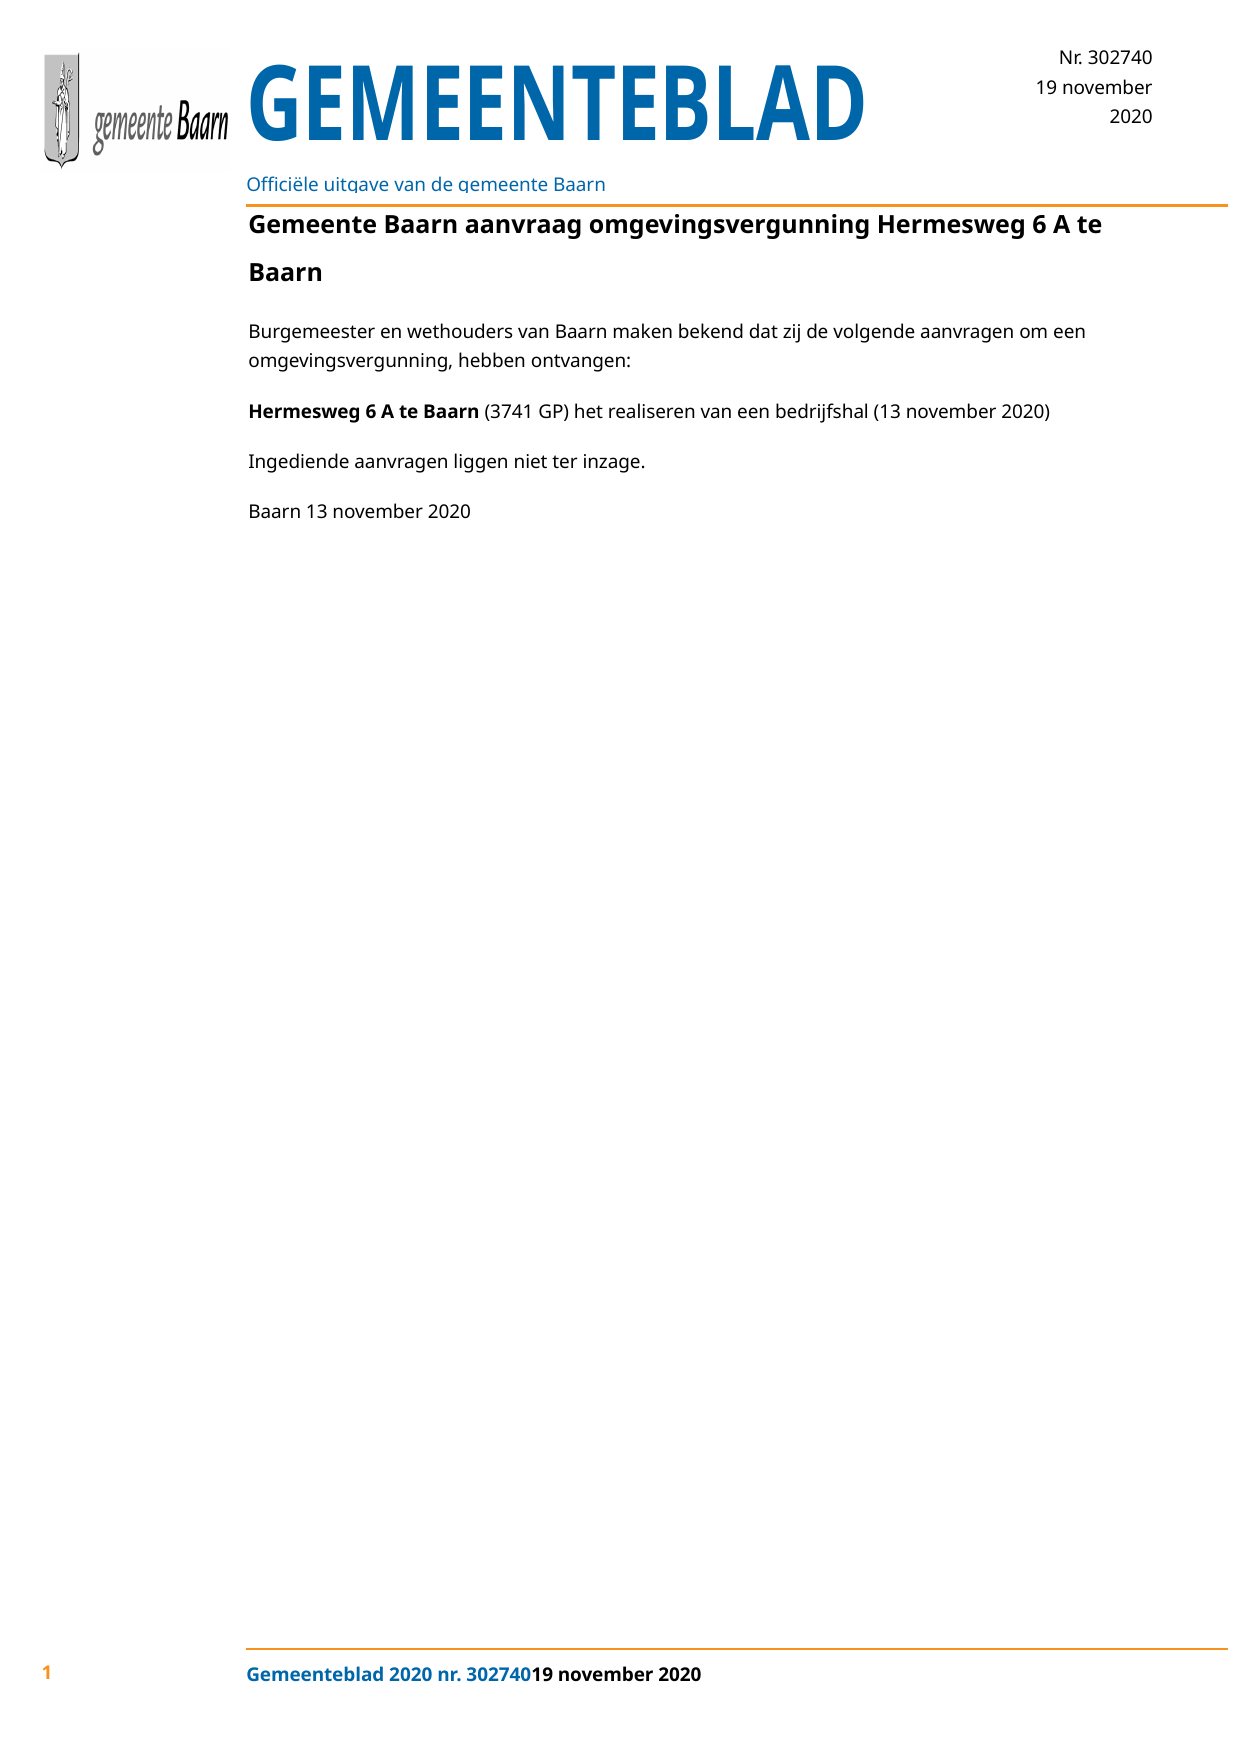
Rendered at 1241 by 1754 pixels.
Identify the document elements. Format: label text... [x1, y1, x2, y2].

text Hermesweg 6 A te Baarn (3741 GP) het realiseren van een bedrijfshal (13 november 2020) [248, 398, 1152, 424]
text Burgemeester en wethouders van Baarn maken bekend dat zij de volgende aanvragen om een omgevingsvergunning, hebben ontvangen: [248, 318, 1152, 373]
text Gemeente Baarn aanvraag omgevingsvergunning Hermesweg 6 A te Baarn [248, 207, 1152, 288]
text Baarn 13 november 2020 [248, 499, 1152, 524]
text Ingediende aanvragen liggen niet ter inzage. [248, 448, 1152, 474]
picture [41, 47, 231, 172]
